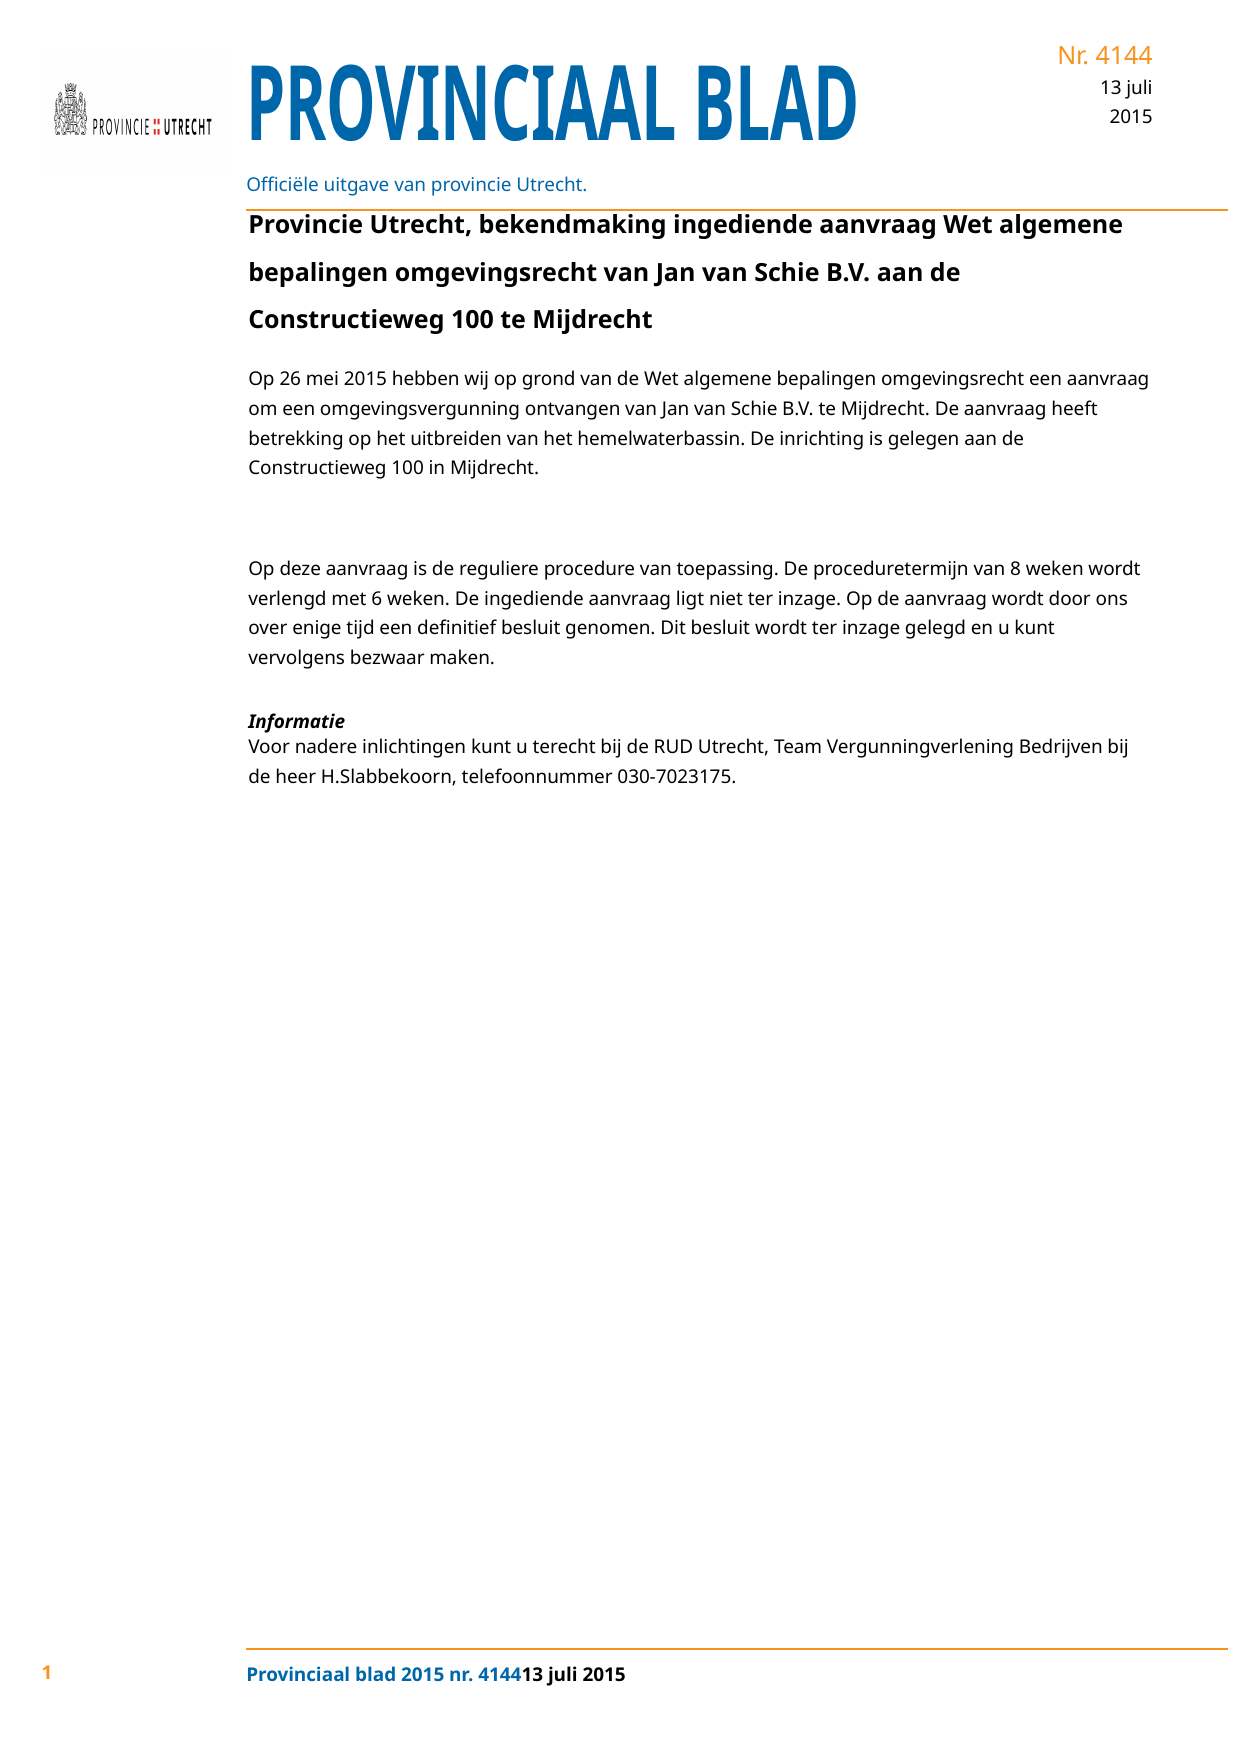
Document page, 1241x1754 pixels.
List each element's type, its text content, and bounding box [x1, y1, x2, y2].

picture [41, 47, 231, 172]
text Op deze aanvraag is de reguliere procedure van toepassing. De proceduretermijn van 8 weken wordt verlengd met 6 weken. De ingediende aanvraag ligt niet ter inzage. Op de aanvraag wordt door ons over enige tijd een definitief besluit genomen. Dit besluit wordt ter inzage gelegd en u kunt vervolgens bezwaar maken. [248, 555, 1152, 669]
text Provincie Utrecht, bekendmaking ingediende aanvraag Wet algemene bepalingen omgevingsrecht van Jan van Schie B.V. aan de Constructieweg 100 te Mijdrecht [248, 211, 1152, 336]
text Op 26 mei 2015 hebben wij op grond van de Wet algemene bepalingen omgevingsrecht een aanvraag om een omgevingsvergunning ontvangen van Jan van Schie B.V. te Mijdrecht. De aanvraag heeft betrekking op het uitbreiden van het hemelwaterbassin. De inrichting is gelegen aan de Constructieweg 100 in Mijdrecht. [248, 366, 1152, 480]
text Informatie [248, 708, 1152, 733]
text Voor nadere inlichtingen kunt u terecht bij de RUD Utrecht, Team Vergunningverlening Bedrijven bij de heer H.Slabbekoorn, telefoonnummer 030-7023175. [248, 733, 1152, 789]
